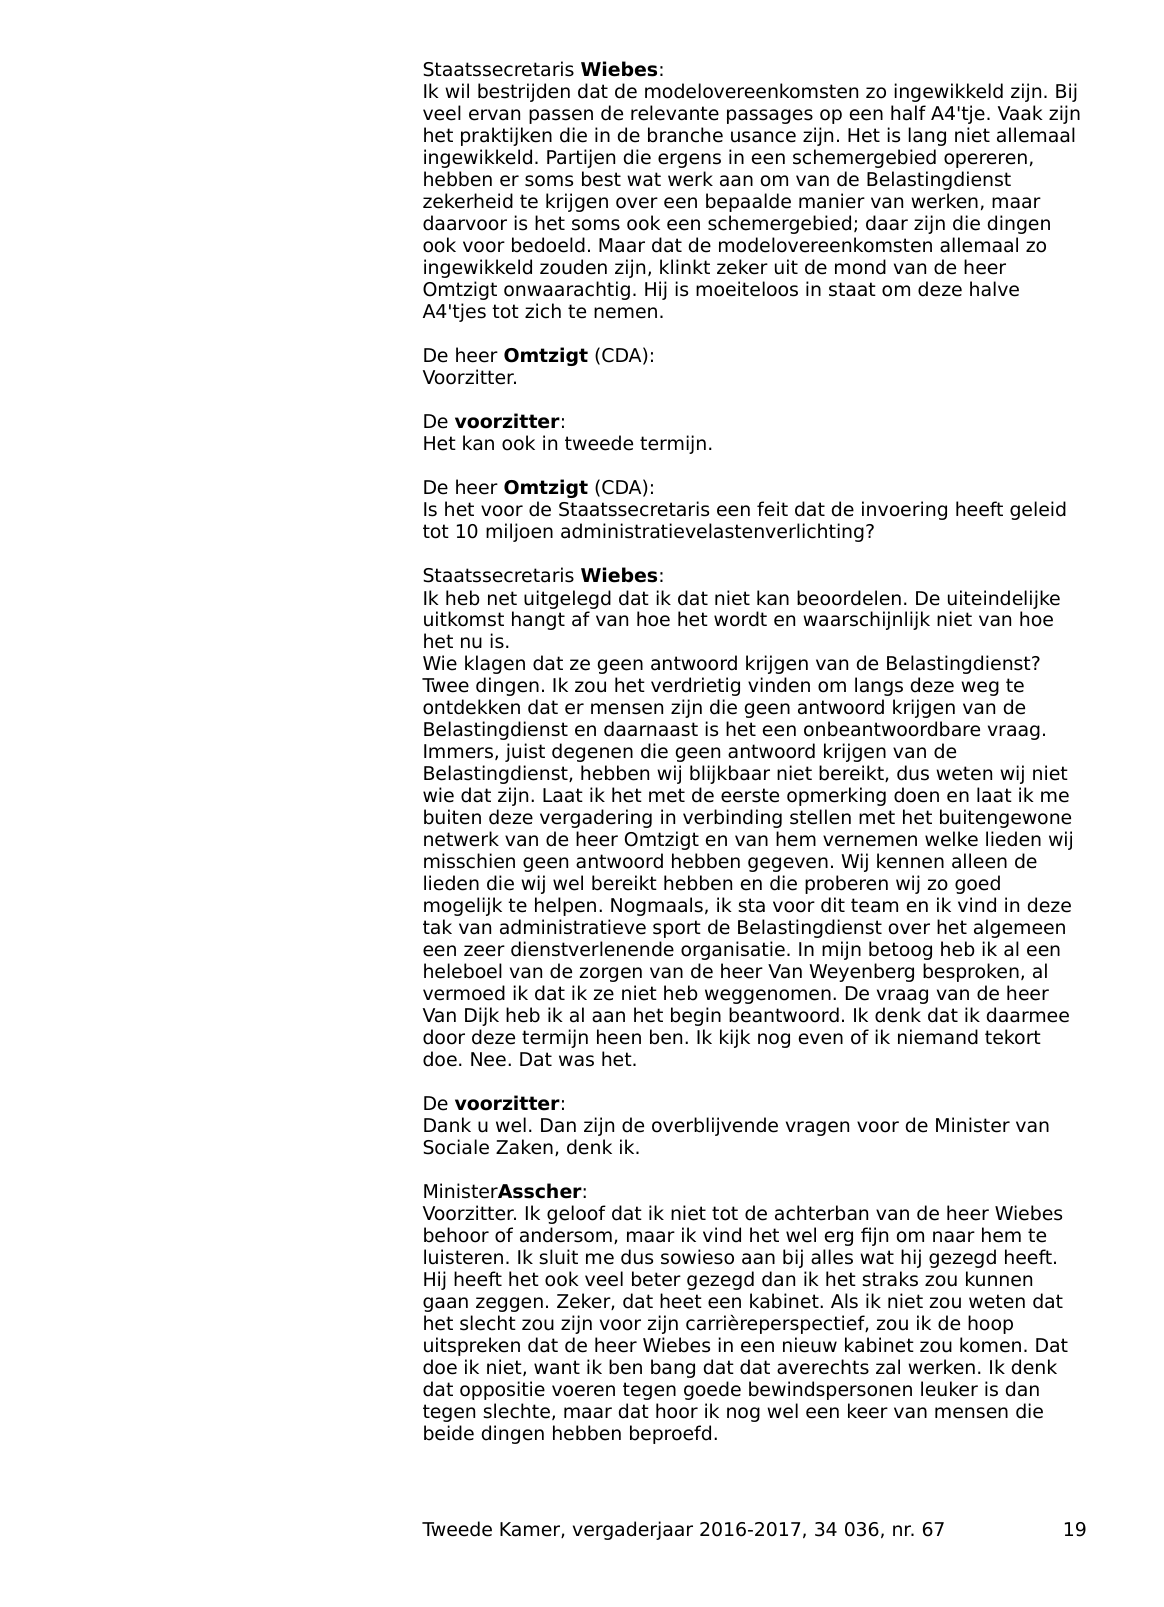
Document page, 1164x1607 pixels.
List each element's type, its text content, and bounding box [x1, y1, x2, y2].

text De heer Omtzigt (CDA): [422, 345, 1087, 367]
text Dank u wel. Dan zijn de overblijvende vragen voor de Minister van Sociale Zaken, denk ik. [422, 1115, 1087, 1159]
text Voorzitter. Ik geloof dat ik niet tot de achterban van de heer Wiebes behoor of andersom, maar ik vind het wel erg fijn om naar hem te luisteren. Ik sluit me dus sowieso aan bij alles wat hij gezegd heeft. Hij heeft het ook veel beter gezegd dan ik het straks zou kunnen gaan zeggen. Zeker, dat heet een kabinet. Als ik niet zou weten dat het slecht zou zijn voor zijn carrièreperspectief, zou ik de hoop uitspreken dat de heer Wiebes in een nieuw kabinet zou komen. Dat doe ik niet, want ik ben bang dat dat averechts zal werken. Ik denk dat oppositie voeren tegen goede bewindspersonen leuker is dan tegen slechte, maar dat hoor ik nog wel een keer van mensen die beide dingen hebben beproefd. [422, 1203, 1087, 1445]
text MinisterAsscher: [422, 1181, 1087, 1203]
text Staatssecretaris Wiebes: [422, 59, 1087, 81]
text De voorzitter: [422, 1093, 1087, 1115]
text Wie klagen dat ze geen antwoord krijgen van de Belastingdienst? Twee dingen. Ik zou het verdrietig vinden om langs deze weg te ontdekken dat er mensen zijn die geen antwoord krijgen van de Belastingdienst en daarnaast is het een onbeantwoordbare vraag. Immers, juist degenen die geen antwoord krijgen van de Belastingdienst, hebben wij blijkbaar niet bereikt, dus weten wij niet wie dat zijn. Laat ik het met de eerste opmerking doen en laat ik me buiten deze vergadering in verbinding stellen met het buitengewone netwerk van de heer Omtzigt en van hem vernemen welke lieden wij misschien geen antwoord hebben gegeven. Wij kennen alleen de lieden die wij wel bereikt hebben en die proberen wij zo goed mogelijk te helpen. Nogmaals, ik sta voor dit team en ik vind in deze tak van administratieve sport de Belastingdienst over het algemeen een zeer dienstverlenende organisatie. In mijn betoog heb ik al een heleboel van de zorgen van de heer Van Weyenberg besproken, al vermoed ik dat ik ze niet heb weggenomen. De vraag van de heer Van Dijk heb ik al aan het begin beantwoord. Ik denk dat ik daarmee door deze termijn heen ben. Ik kijk nog even of ik niemand tekort doe. Nee. Dat was het. [422, 653, 1087, 1071]
text Is het voor de Staatssecretaris een feit dat de invoering heeft geleid tot 10 miljoen administratievelastenverlichting? [422, 499, 1087, 543]
text Staatssecretaris Wiebes: [422, 565, 1087, 587]
text Ik heb net uitgelegd dat ik dat niet kan beoordelen. De uiteindelijke uitkomst hangt af van hoe het wordt en waarschijnlijk niet van hoe het nu is. [422, 587, 1087, 653]
text De heer Omtzigt (CDA): [422, 477, 1087, 499]
text Het kan ook in tweede termijn. [422, 433, 1087, 455]
text Voorzitter. [422, 367, 1087, 389]
text De voorzitter: [422, 411, 1087, 433]
text Ik wil bestrijden dat de modelovereenkomsten zo ingewikkeld zijn. Bij veel ervan passen de relevante passages op een half A4'tje. Vaak zijn het praktijken die in de branche usance zijn. Het is lang niet allemaal ingewikkeld. Partijen die ergens in een schemergebied opereren, hebben er soms best wat werk aan om van de Belastingdienst zekerheid te krijgen over een bepaalde manier van werken, maar daarvoor is het soms ook een schemergebied; daar zijn die dingen ook voor bedoeld. Maar dat de modelovereenkomsten allemaal zo ingewikkeld zouden zijn, klinkt zeker uit de mond van de heer Omtzigt onwaarachtig. Hij is moeiteloos in staat om deze halve A4'tjes tot zich te nemen. [422, 81, 1087, 323]
